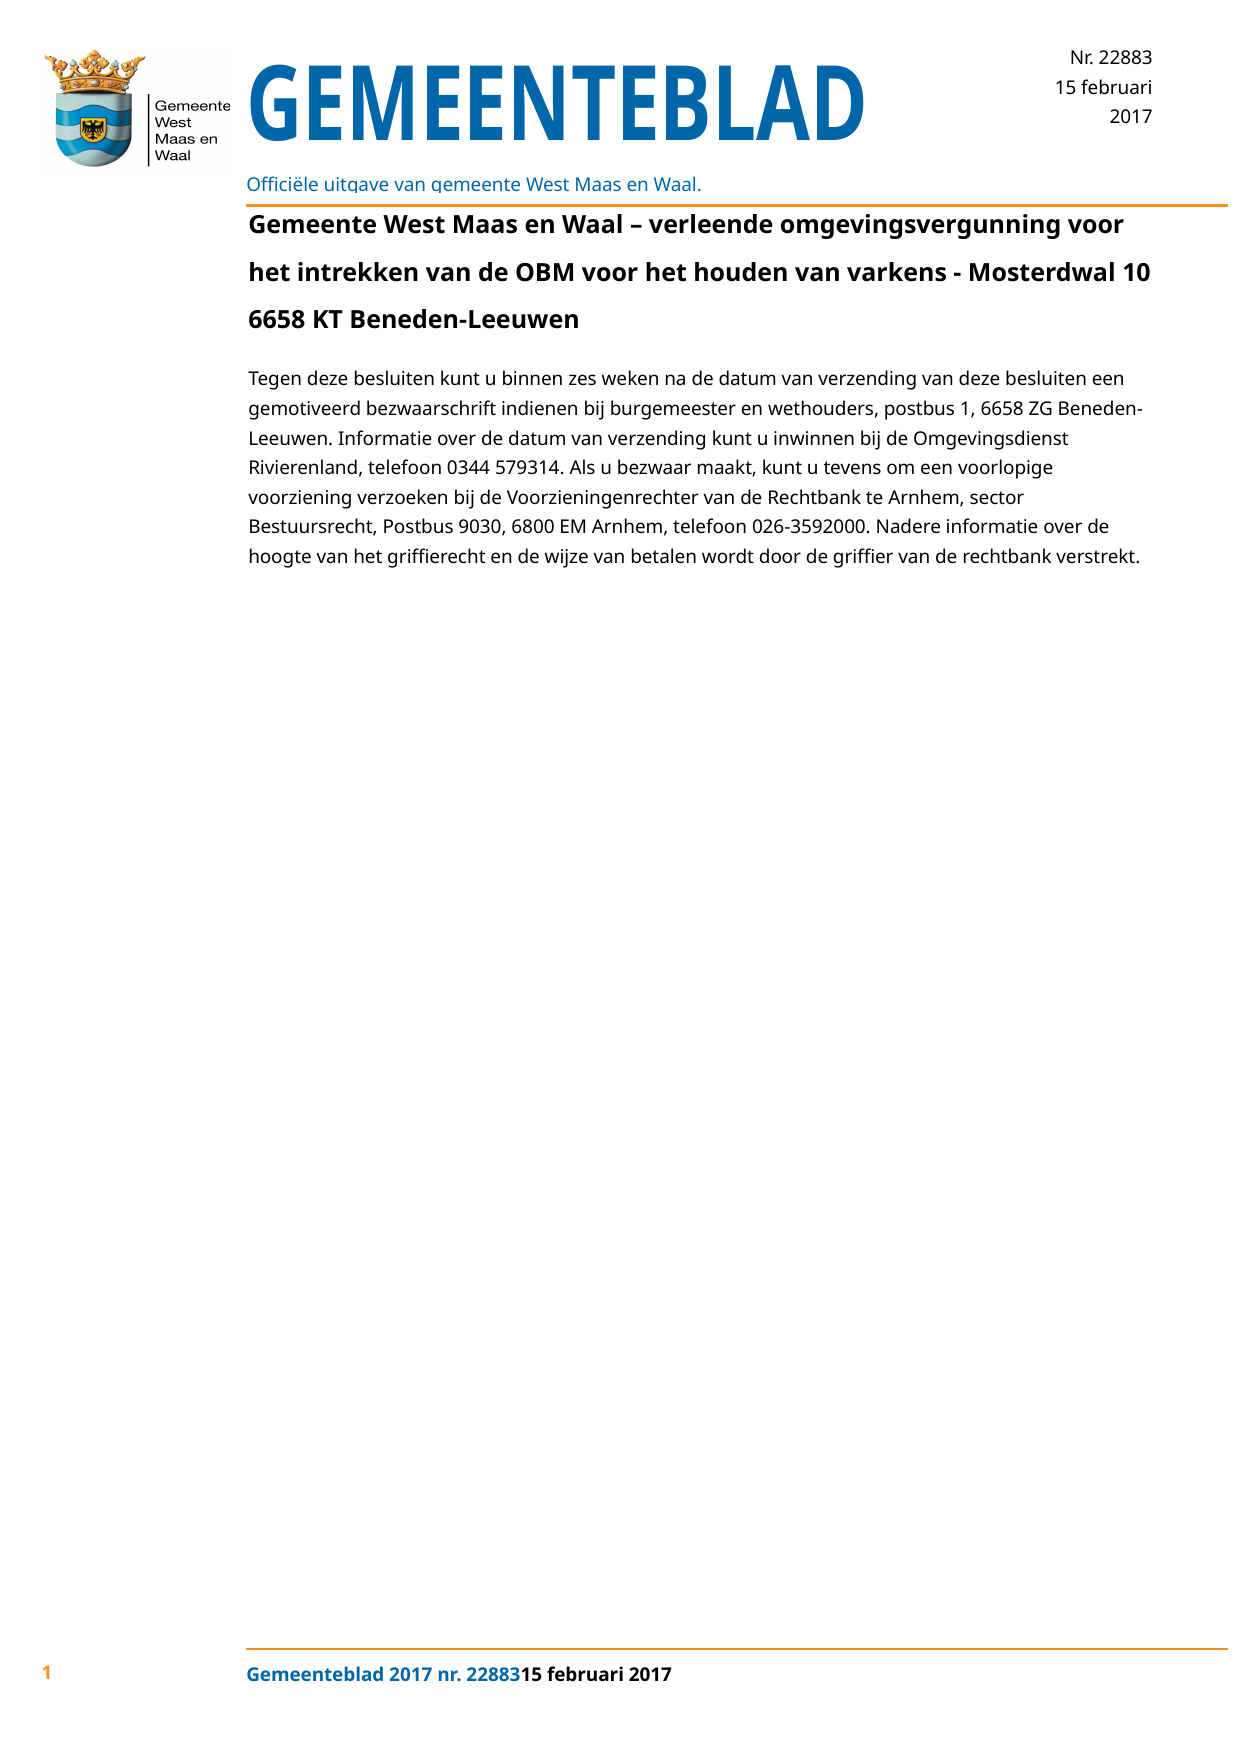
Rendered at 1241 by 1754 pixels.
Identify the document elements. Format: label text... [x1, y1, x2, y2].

text Gemeente West Maas en Waal – verleende omgevingsvergunning voor het intrekken van de OBM voor het houden van varkens - Mosterdwal 10 6658 KT Beneden-Leeuwen [248, 207, 1152, 336]
text Tegen deze besluiten kunt u binnen zes weken na de datum van verzending van deze besluiten een gemotiveerd bezwaarschrift indienen bij burgemeester en wethouders, postbus 1, 6658 ZG Beneden-Leeuwen. Informatie over de datum van verzending kunt u inwinnen bij de Omgevingsdienst Rivierenland, telefoon 0344 579314. Als u bezwaar maakt, kunt u tevens om een voorlopige voorziening verzoeken bij de Voorzieningenrechter van de Rechtbank te Arnhem, sector Bestuursrecht, Postbus 9030, 6800 EM Arnhem, telefoon 026-3592000. Nadere informatie over de hoogte van het griffierecht en de wijze van betalen wordt door de griffier van de rechtbank verstrekt. [248, 366, 1152, 569]
picture [41, 47, 231, 172]
